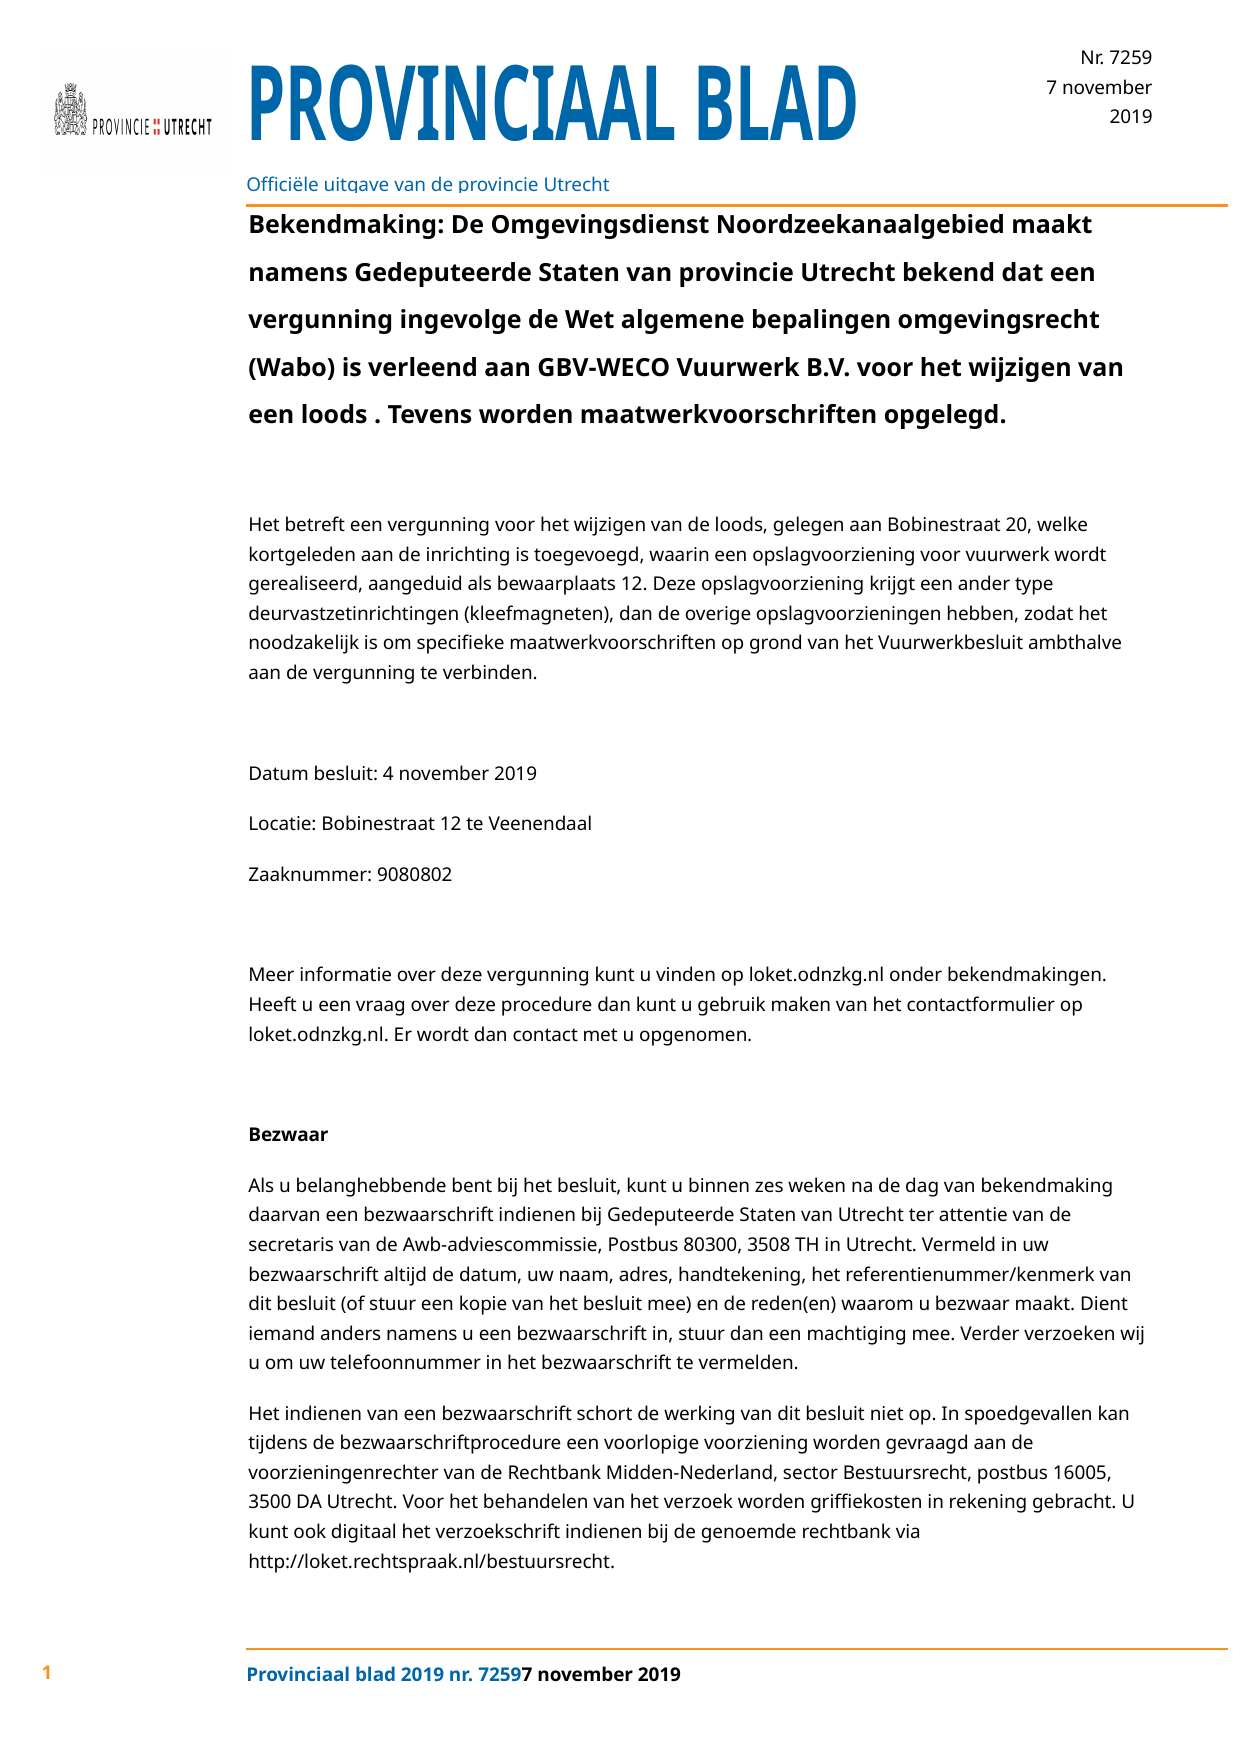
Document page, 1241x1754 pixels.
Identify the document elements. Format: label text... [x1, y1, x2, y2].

text Bezwaar [248, 1122, 1152, 1147]
text Bekendmaking: De Omgevingsdienst Noordzeekanaalgebied maakt namens Gedeputeerde Staten van provincie Utrecht bekend dat een vergunning ingevolge de Wet algemene bepalingen omgevingsrecht (Wabo) is verleend aan GBV-WECO Vuurwerk B.V. voor het wijzigen van een loods . Tevens worden maatwerkvoorschriften opgelegd. [248, 207, 1152, 431]
picture [41, 47, 231, 172]
text Datum besluit: 4 november 2019 [248, 760, 1152, 786]
text Zaaknummer: 9080802 [248, 861, 1152, 886]
text Het betreft een vergunning voor het wijzigen van de loods, gelegen aan Bobinestraat 20, welke kortgeleden aan de inrichting is toegevoegd, waarin een opslagvoorziening voor vuurwerk wordt gerealiseerd, aangeduid als bewaarplaats 12. Deze opslagvoorziening krijgt een ander type deurvastzetinrichtingen (kleefmagneten), dan de overige opslagvoorzieningen hebben, zodat het noodzakelijk is om specifieke maatwerkvoorschriften op grond van het Vuurwerkbesluit ambthalve aan de vergunning te verbinden. [248, 511, 1152, 685]
text Het indienen van een bezwaarschrift schort de werking van dit besluit niet op. In spoedgevallen kan tijdens de bezwaarschriftprocedure een voorlopige voorziening worden gevraagd aan de voorzieningenrechter van de Rechtbank Midden-Nederland, sector Bestuursrecht, postbus 16005, 3500 DA Utrecht. Voor het behandelen van het verzoek worden griffiekosten in rekening gebracht. U kunt ook digitaal het verzoekschrift indienen bij de genoemde rechtbank via http://loket.rechtspraak.nl/bestuursrecht. [248, 1400, 1152, 1573]
text Als u belanghebbende bent bij het besluit, kunt u binnen zes weken na de dag van bekendmaking daarvan een bezwaarschrift indienen bij Gedeputeerde Staten van Utrecht ter attentie van de secretaris van de Awb-adviescommissie, Postbus 80300, 3508 TH in Utrecht. Vermeld in uw bezwaarschrift altijd de datum, uw naam, adres, handtekening, het referentienummer/kenmerk van dit besluit (of stuur een kopie van het besluit mee) en de reden(en) waarom u bezwaar maakt. Dient iemand anders namens u een bezwaarschrift in, stuur dan een machtiging mee. Verder verzoeken wij u om uw telefoonnummer in het bezwaarschrift te vermelden. [248, 1172, 1152, 1375]
text Meer informatie over deze vergunning kunt u vinden op loket.odnzkg.nl onder bekendmakingen. Heeft u een vraag over deze procedure dan kunt u gebruik maken van het contactformulier op loket.odnzkg.nl. Er wordt dan contact met u opgenomen. [248, 962, 1152, 1046]
text Locatie: Bobinestraat 12 te Veenendaal [248, 810, 1152, 836]
